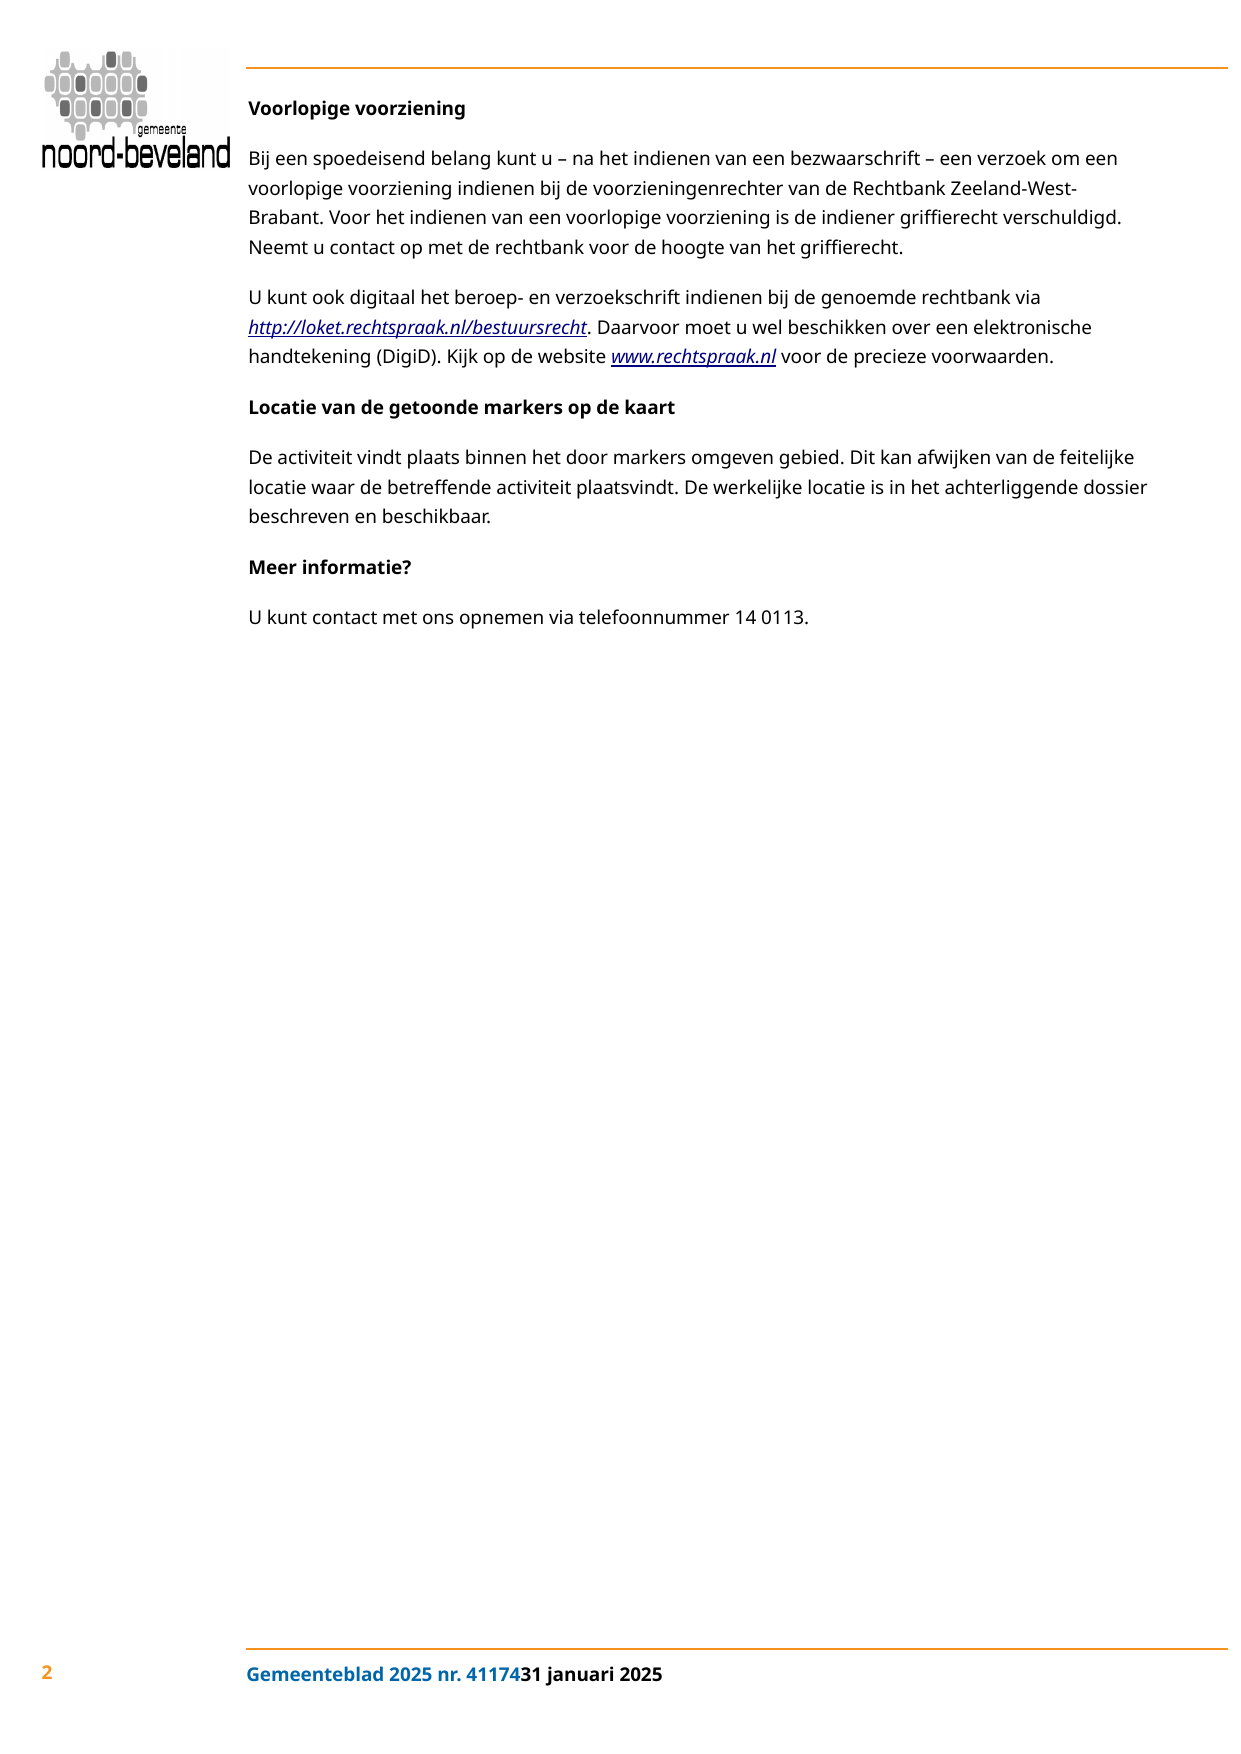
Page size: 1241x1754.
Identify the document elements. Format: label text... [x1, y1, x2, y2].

text Voorlopige voorziening [248, 95, 1152, 121]
text U kunt ook digitaal het beroep- en verzoekschrift indienen bij de genoemde rechtbank via http://loket.rechtspraak.nl/bestuursrecht. Daarvoor moet u wel beschikken over een elektronische handtekening (DigiD). Kijk op de website www.rechtspraak.nl voor de precieze voorwaarden. [248, 284, 1152, 369]
text De activiteit vindt plaats binnen het door markers omgeven gebied. Dit kan afwijken van de feitelijke locatie waar de betreffende activiteit plaatsvindt. De werkelijke locatie is in het achterliggende dossier beschreven en beschikbaar. [248, 444, 1152, 529]
text Meer informatie? [248, 554, 1152, 580]
text Bij een spoedeisend belang kunt u – na het indienen van een bezwaarschrift – een verzoek om een voorlopige voorziening indienen bij de voorzieningenrechter van de Rechtbank Zeeland-West-Brabant. Voor het indienen van een voorlopige voorziening is de indiener griffierecht verschuldigd. Neemt u contact op met de rechtbank voor de hoogte van het griffierecht. [248, 145, 1152, 260]
text Locatie van de getoonde markers op de kaart [248, 394, 1152, 420]
picture [41, 47, 231, 172]
text U kunt contact met ons opnemen via telefoonnummer 14 0113. [248, 604, 1152, 630]
